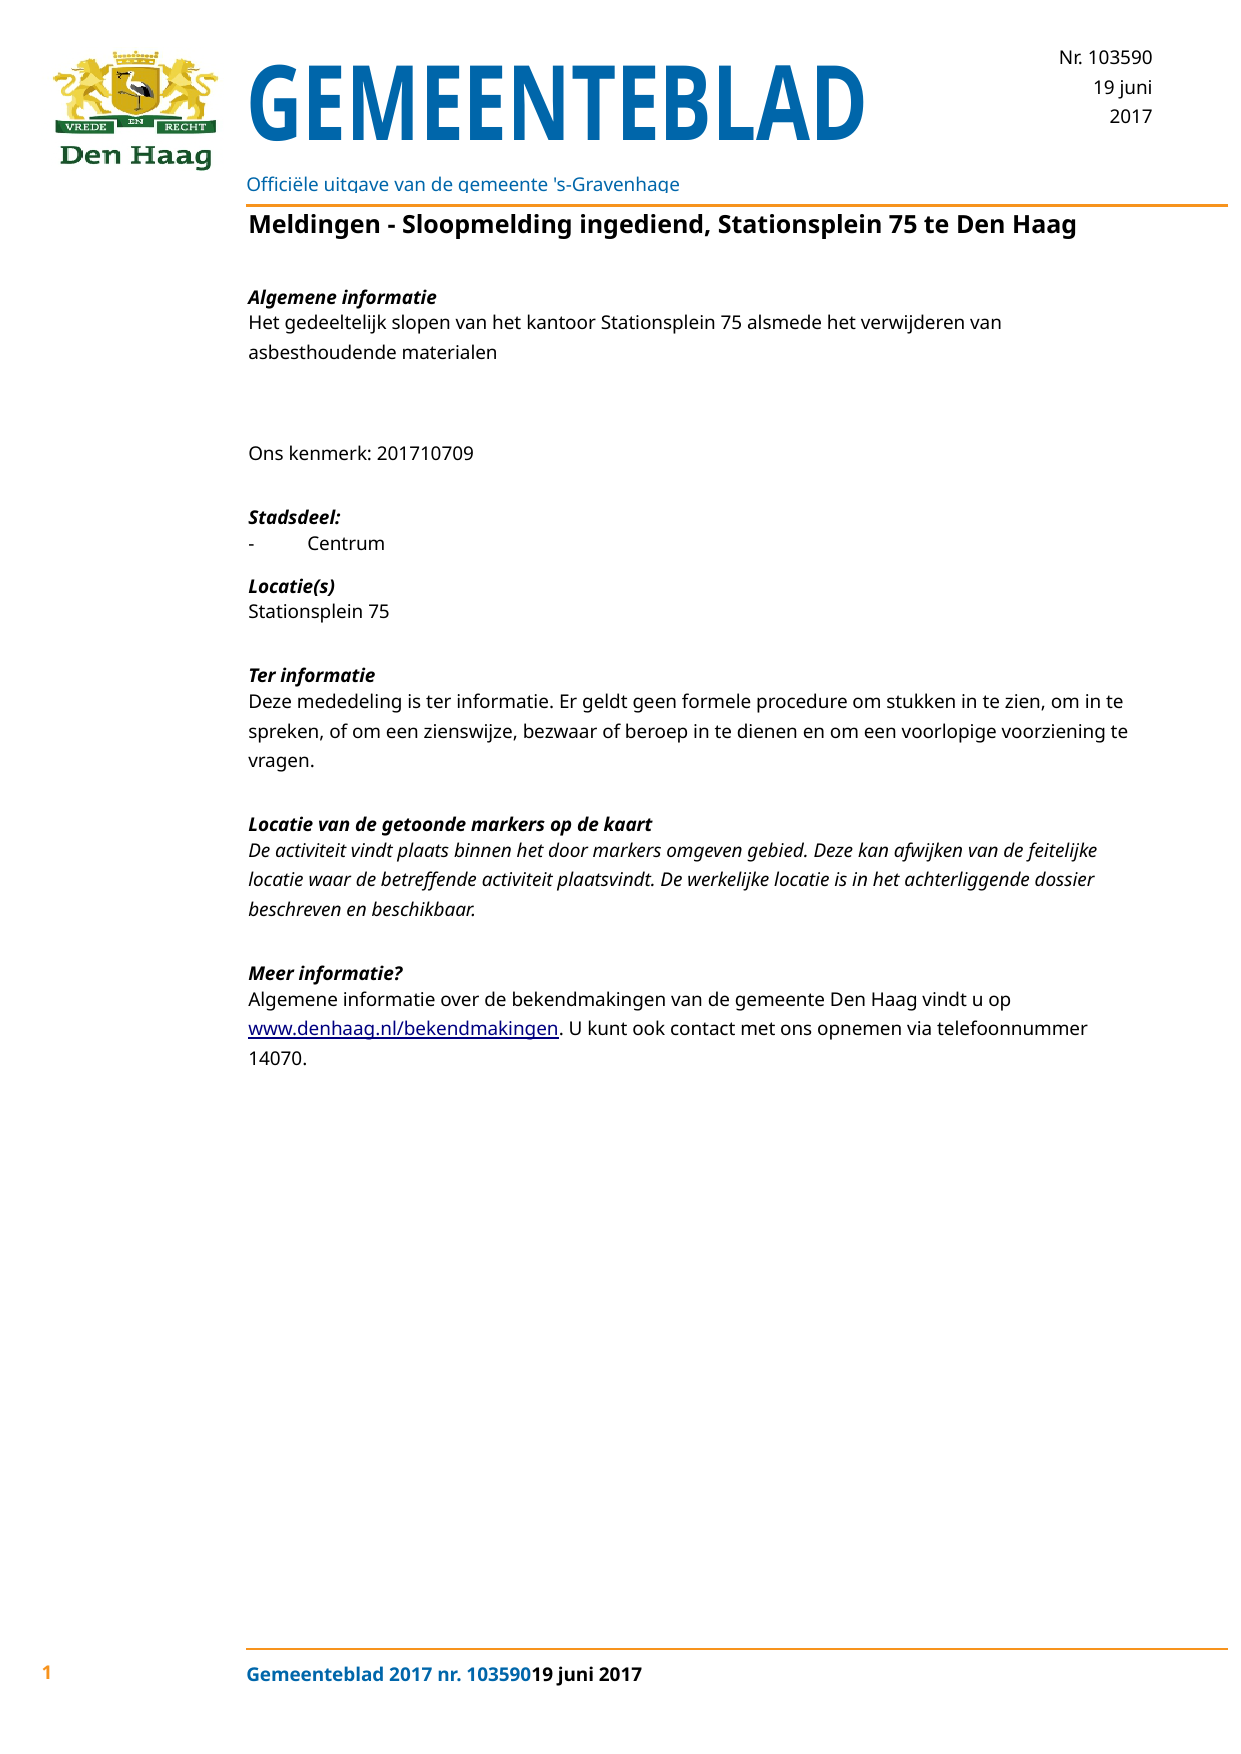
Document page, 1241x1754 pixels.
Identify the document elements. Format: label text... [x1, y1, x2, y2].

text Stationsplein 75 [248, 598, 1152, 624]
text Meer informatie? [248, 960, 1152, 986]
text Stadsdeel: [248, 504, 1152, 530]
text De activiteit vindt plaats binnen het door markers omgeven gebied. Deze kan afwijken van de feitelijke locatie waar de betreffende activiteit plaatsvindt. De werkelijke locatie is in het achterliggende dossier beschreven en beschikbaar. [248, 837, 1152, 922]
text Ter informatie [248, 662, 1152, 688]
text Algemene informatie over de bekendmakingen van de gemeente Den Haag vindt u op www.denhaag.nl/bekendmakingen. U kunt ook contact met ons opnemen via telefoonnummer 14070. [248, 986, 1152, 1071]
text Locatie(s) [248, 573, 1152, 598]
text Meldingen - Sloopmelding ingediend, Stationsplein 75 te Den Haag [248, 207, 1152, 241]
text Het gedeeltelijk slopen van het kantoor Stationsplein 75 alsmede het verwijderen van asbesthoudende materialen [248, 309, 1152, 365]
text Ons kenmerk: 201710709 [248, 440, 1152, 466]
picture [41, 47, 231, 172]
text Locatie van de getoonde markers op de kaart [248, 811, 1152, 837]
list Centrum [248, 530, 1152, 555]
text Deze mededeling is ter informatie. Er geldt geen formele procedure om stukken in te zien, om in te spreken, of om een zienswijze, bezwaar of beroep in te dienen en om een voorlopige voorziening te vragen. [248, 688, 1152, 773]
text Algemene informatie [248, 284, 1152, 309]
